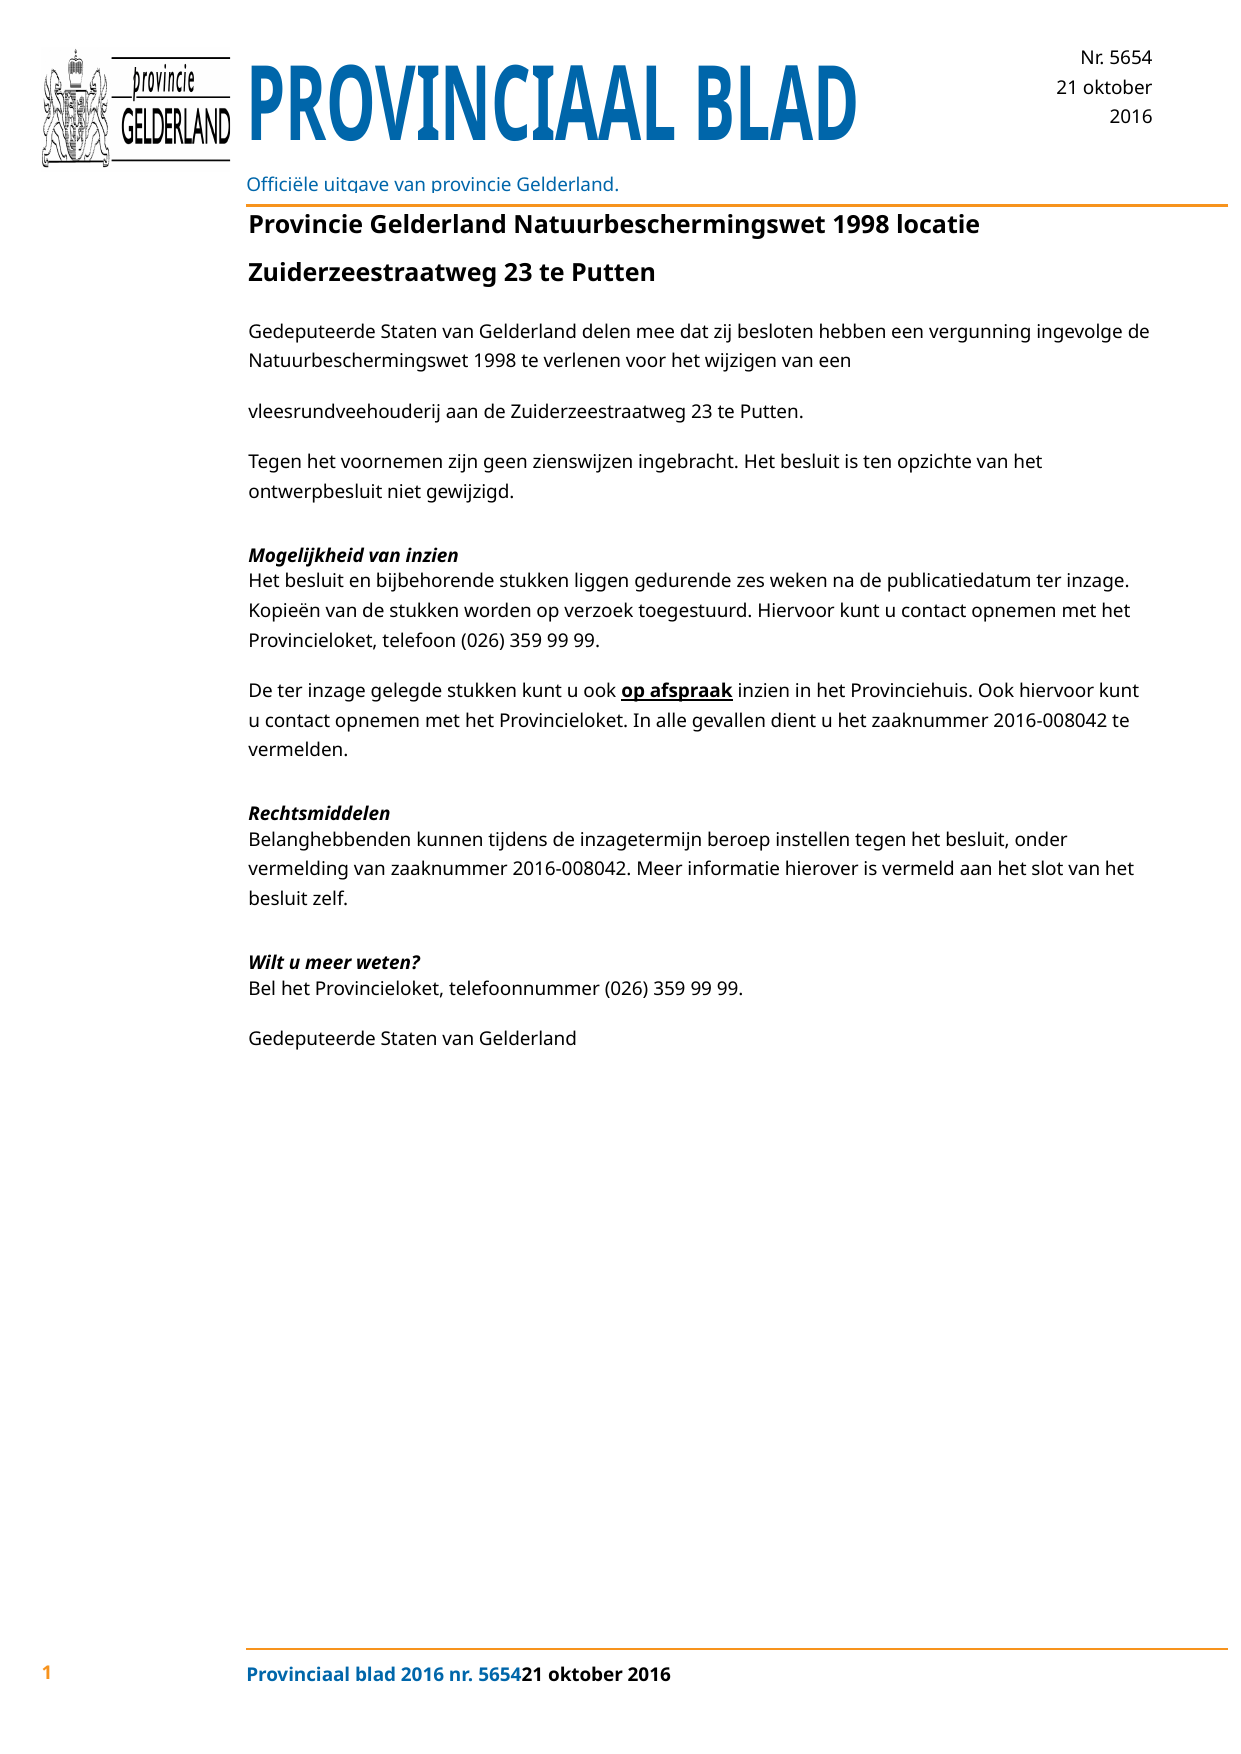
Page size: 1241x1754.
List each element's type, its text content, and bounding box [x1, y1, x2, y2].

text Belanghebbenden kunnen tijdens de inzagetermijn beroep instellen tegen het besluit, onder vermelding van zaaknummer 2016-008042. Meer informatie hierover is vermeld aan het slot van het besluit zelf. [248, 826, 1152, 911]
text Bel het Provincieloket, telefoonnummer (026) 359 99 99. [248, 975, 1152, 1001]
text De ter inzage gelegde stukken kunt u ook op afspraak inzien in het Provinciehuis. Ook hiervoor kunt u contact opnemen met het Provincieloket. In alle gevallen dient u het zaaknummer 2016-008042 te vermelden. [248, 677, 1152, 762]
text Gedeputeerde Staten van Gelderland [248, 1025, 1152, 1051]
text Het besluit en bijbehorende stukken liggen gedurende zes weken na de publicatiedatum ter inzage. Kopieën van de stukken worden op verzoek toegestuurd. Hiervoor kunt u contact opnemen met het Provincieloket, telefoon (026) 359 99 99. [248, 568, 1152, 652]
text Provincie Gelderland Natuurbeschermingswet 1998 locatie Zuiderzeestraatweg 23 te Putten [248, 207, 1152, 288]
picture [41, 47, 231, 172]
text Wilt u meer weten? [248, 949, 1152, 975]
text Gedeputeerde Staten van Gelderland delen mee dat zij besloten hebben een vergunning ingevolge de Natuurbeschermingswet 1998 te verlenen voor het wijzigen van een [248, 318, 1152, 373]
text vleesrundveehouderij aan de Zuiderzeestraatweg 23 te Putten. [248, 398, 1152, 424]
text Tegen het voornemen zijn geen zienswijzen ingebracht. Het besluit is ten opzichte van het ontwerpbesluit niet gewijzigd. [248, 448, 1152, 504]
text Mogelijkheid van inzien [248, 542, 1152, 568]
text Rechtsmiddelen [248, 800, 1152, 826]
